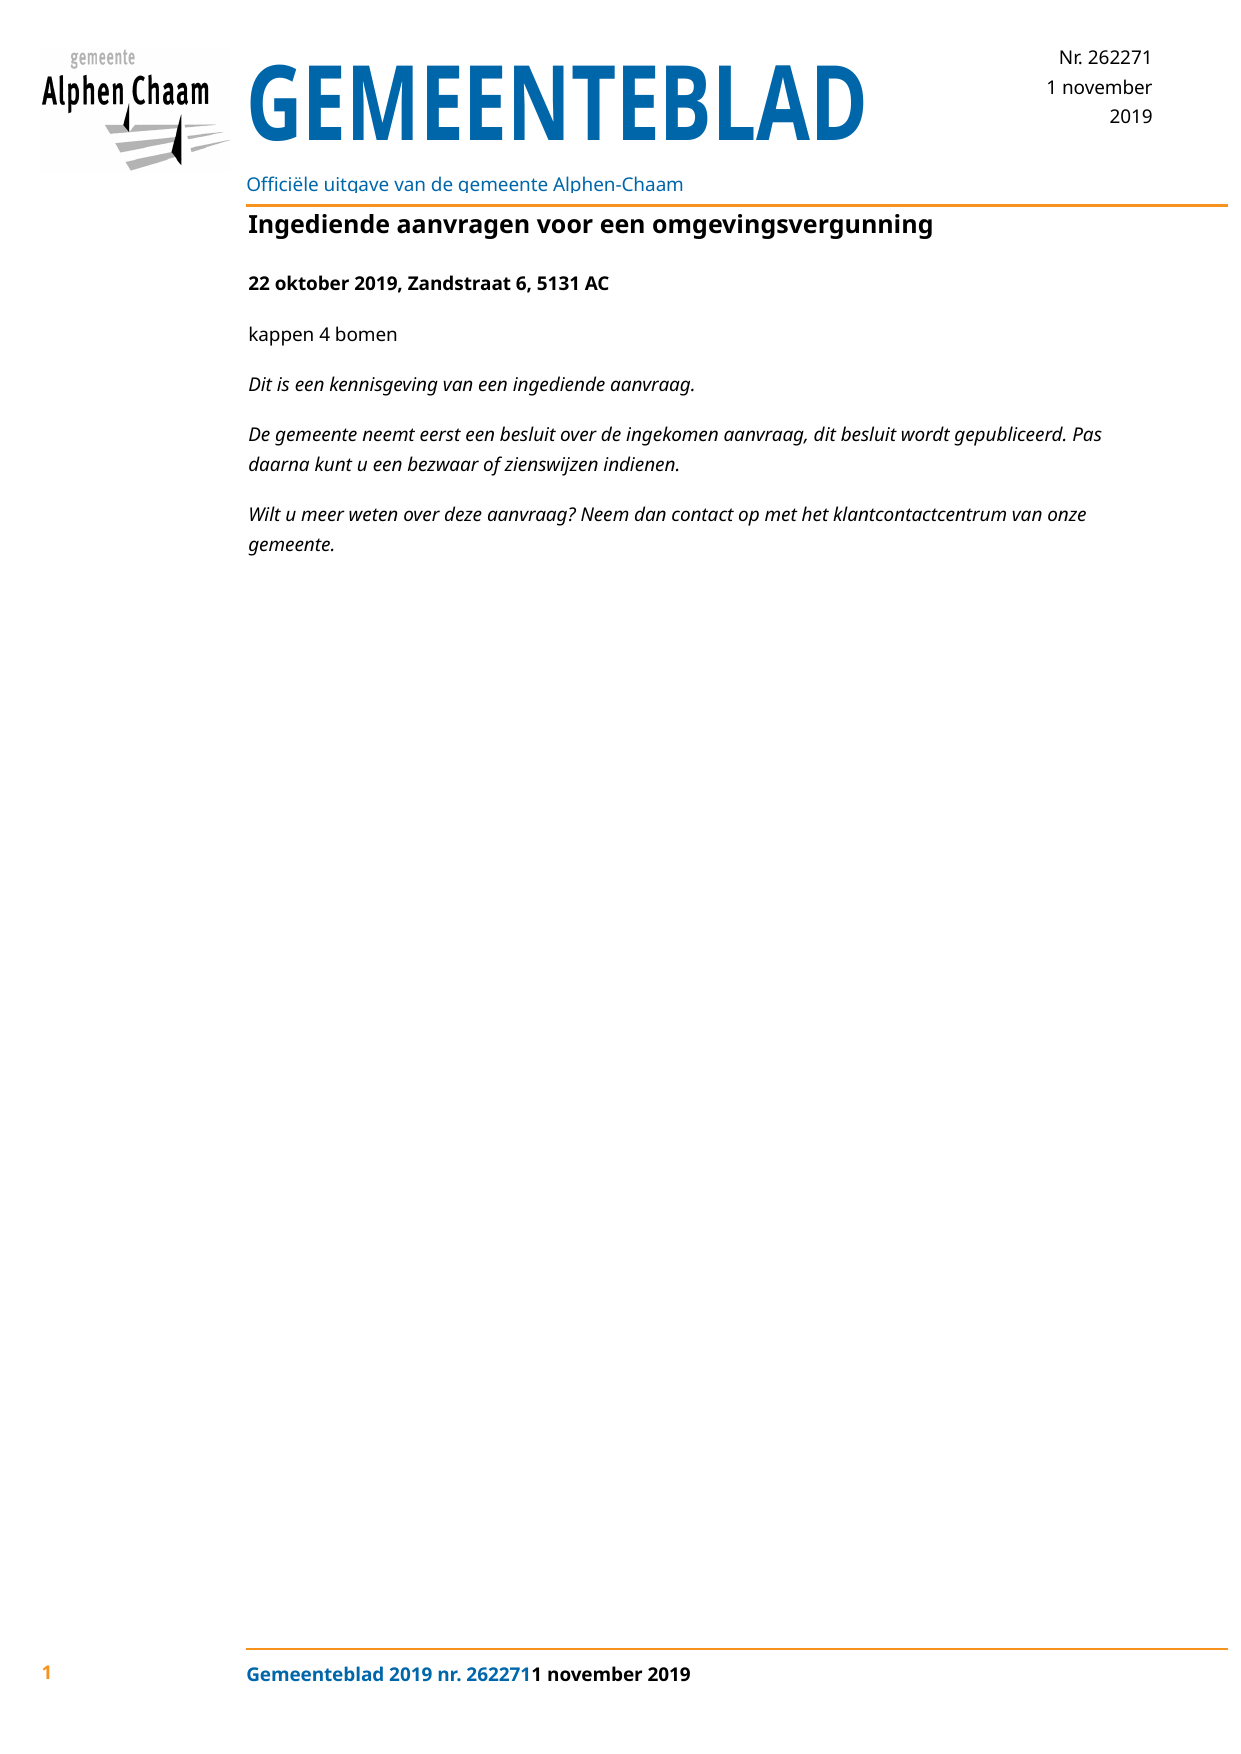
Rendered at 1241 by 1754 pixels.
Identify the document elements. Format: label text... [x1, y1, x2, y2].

text De gemeente neemt eerst een besluit over de ingekomen aanvraag, dit besluit wordt gepubliceerd. Pas daarna kunt u een bezwaar of zienswijzen indienen. [248, 422, 1152, 477]
text kappen 4 bomen [248, 321, 1152, 346]
text Dit is een kennisgeving van een ingediende aanvraag. [248, 371, 1152, 397]
picture [41, 47, 231, 172]
text 22 oktober 2019, Zandstraat 6, 5131 AC [248, 270, 1152, 296]
text Wilt u meer weten over deze aanvraag? Neem dan contact op met het klantcontactcentrum van onze gemeente. [248, 502, 1152, 557]
text Ingediende aanvragen voor een omgevingsvergunning [248, 207, 1152, 241]
